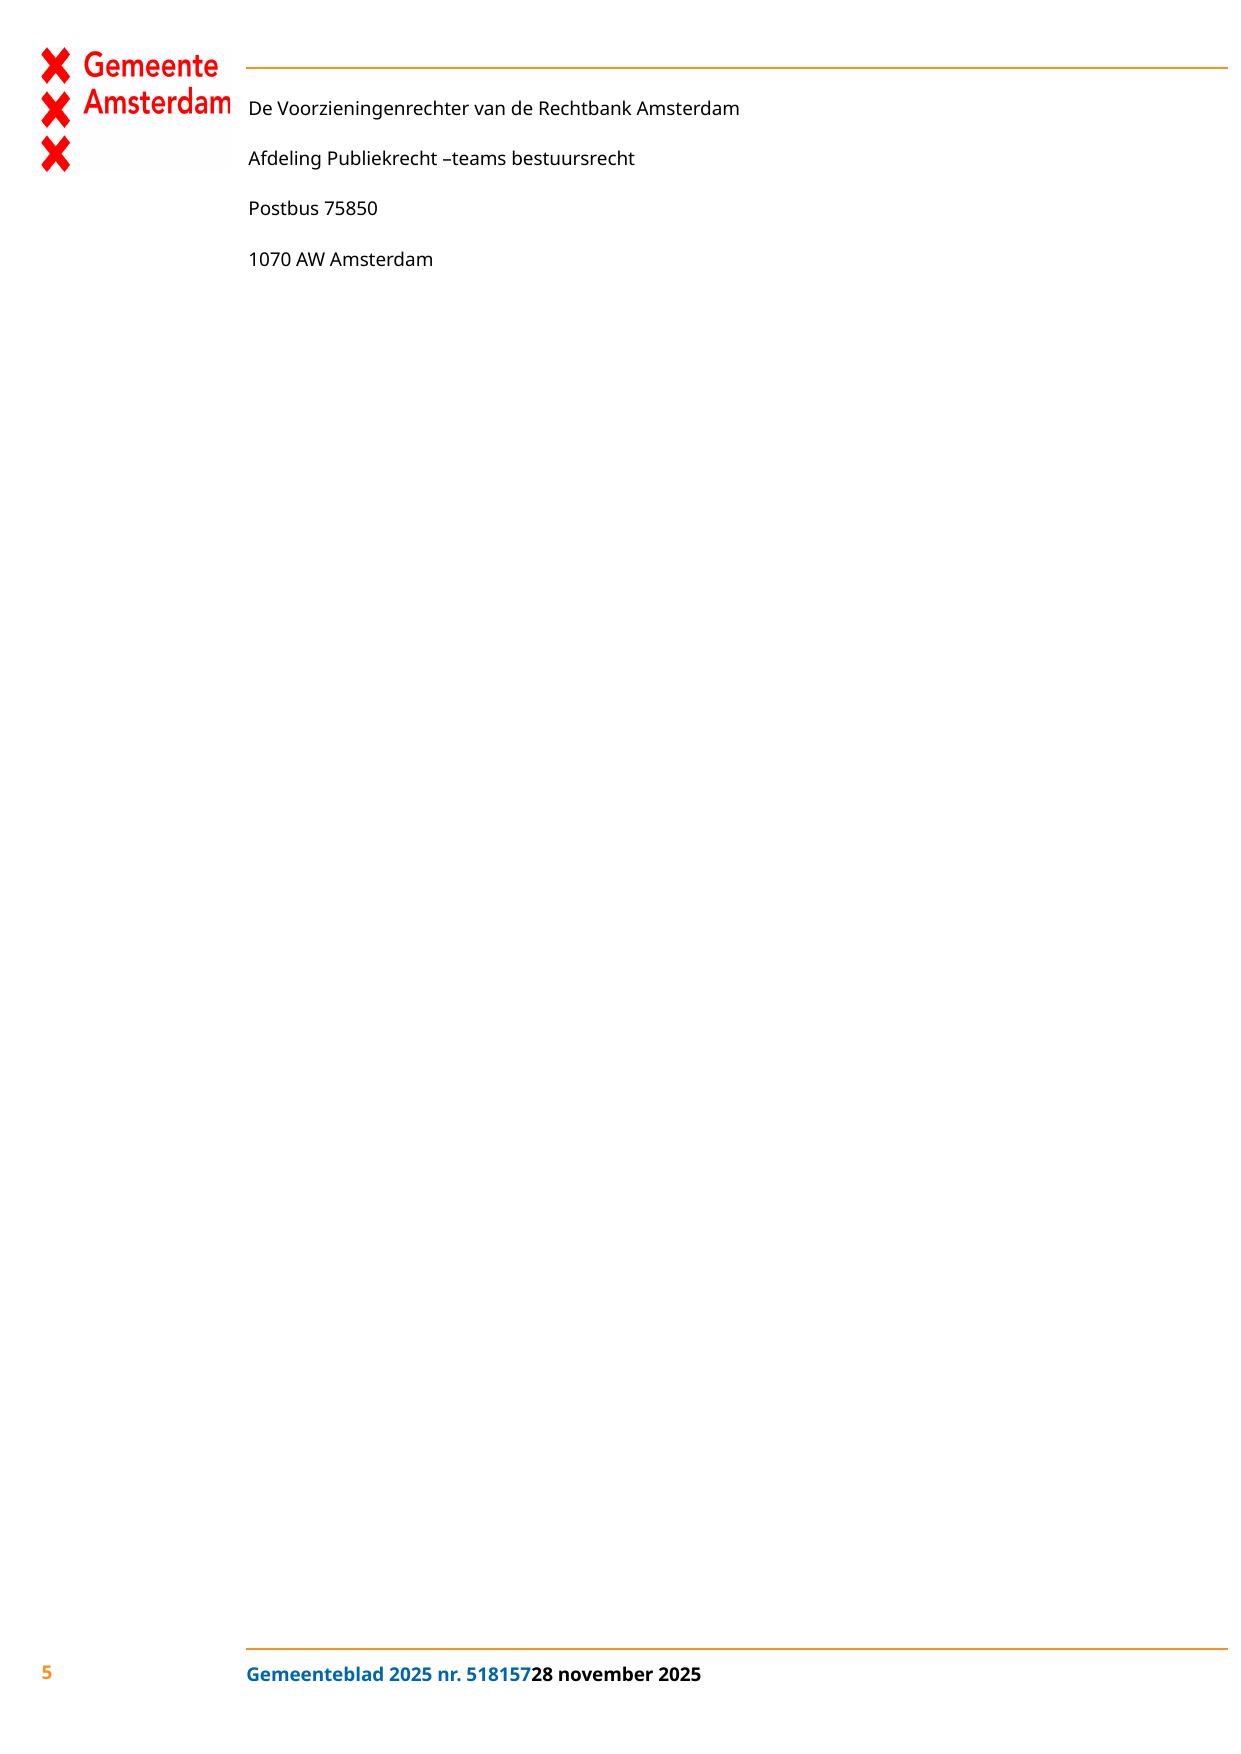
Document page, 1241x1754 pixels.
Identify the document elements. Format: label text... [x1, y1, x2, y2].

text Postbus 75850 [248, 196, 1152, 221]
text De Voorzieningenrechter van de Rechtbank Amsterdam [248, 95, 1152, 121]
picture [41, 47, 231, 172]
text 1070 AW Amsterdam [248, 246, 1152, 272]
text Afdeling Publiekrecht –teams bestuursrecht [248, 145, 1152, 171]
